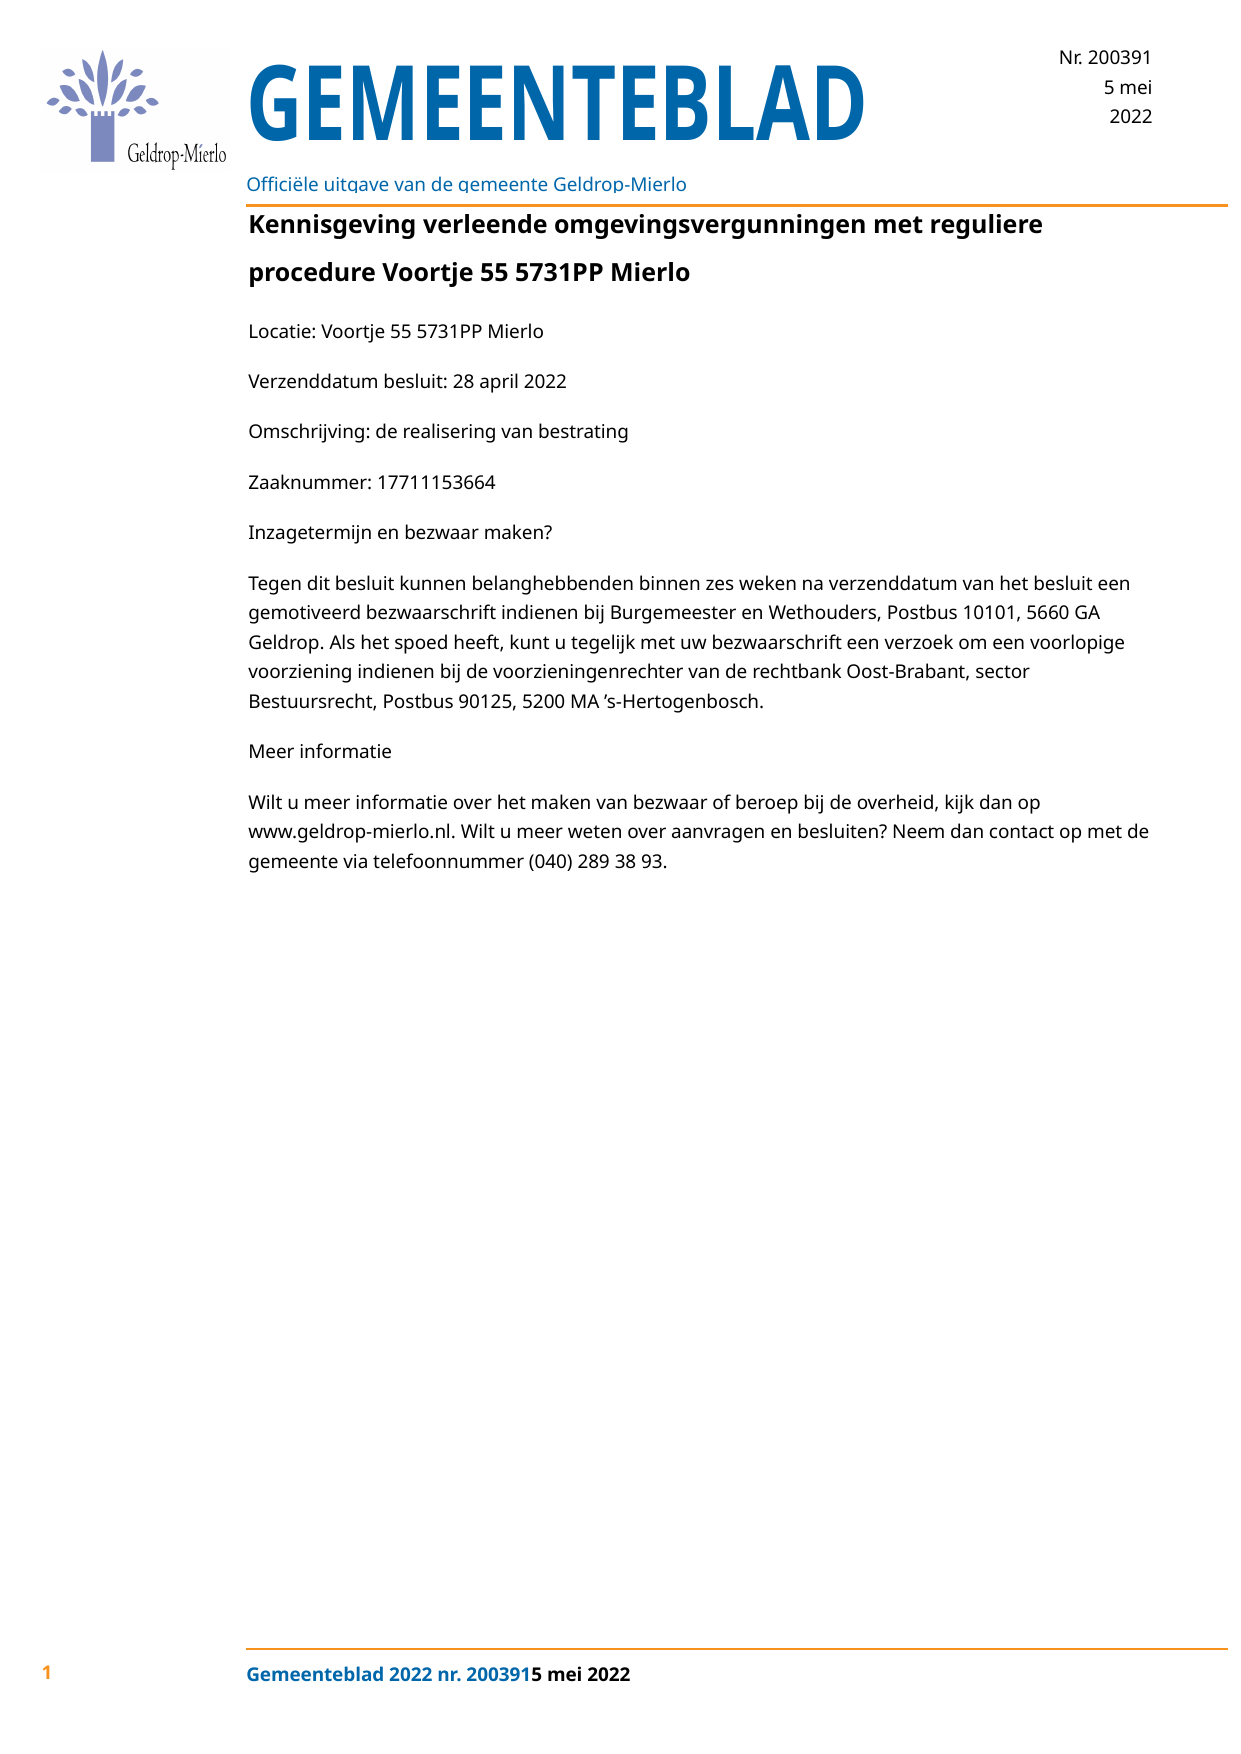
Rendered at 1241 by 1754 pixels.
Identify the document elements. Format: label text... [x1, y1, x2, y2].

text Tegen dit besluit kunnen belanghebbenden binnen zes weken na verzenddatum van het besluit een gemotiveerd bezwaarschrift indienen bij Burgemeester en Wethouders, Postbus 10101, 5660 GA Geldrop. Als het spoed heeft, kunt u tegelijk met uw bezwaarschrift een verzoek om een voorlopige voorziening indienen bij de voorzieningenrechter van de rechtbank Oost-Brabant, sector Bestuursrecht, Postbus 90125, 5200 MA ’s-Hertogenbosch. [248, 570, 1152, 714]
text Kennisgeving verleende omgevingsvergunningen met reguliere procedure Voortje 55 5731PP Mierlo [248, 207, 1152, 288]
text Verzenddatum besluit: 28 april 2022 [248, 368, 1152, 394]
text Omschrijving: de realisering van bestrating [248, 419, 1152, 444]
text Locatie: Voortje 55 5731PP Mierlo [248, 318, 1152, 344]
text Inzagetermijn en bezwaar maken? [248, 519, 1152, 545]
picture [41, 47, 231, 172]
text Zaaknummer: 17711153664 [248, 469, 1152, 495]
text Wilt u meer informatie over het maken van bezwaar of beroep bij de overheid, kijk dan op www.geldrop-mierlo.nl. Wilt u meer weten over aanvragen en besluiten? Neem dan contact op met de gemeente via telefoonnummer (040) 289 38 93. [248, 789, 1152, 874]
text Meer informatie [248, 739, 1152, 764]
